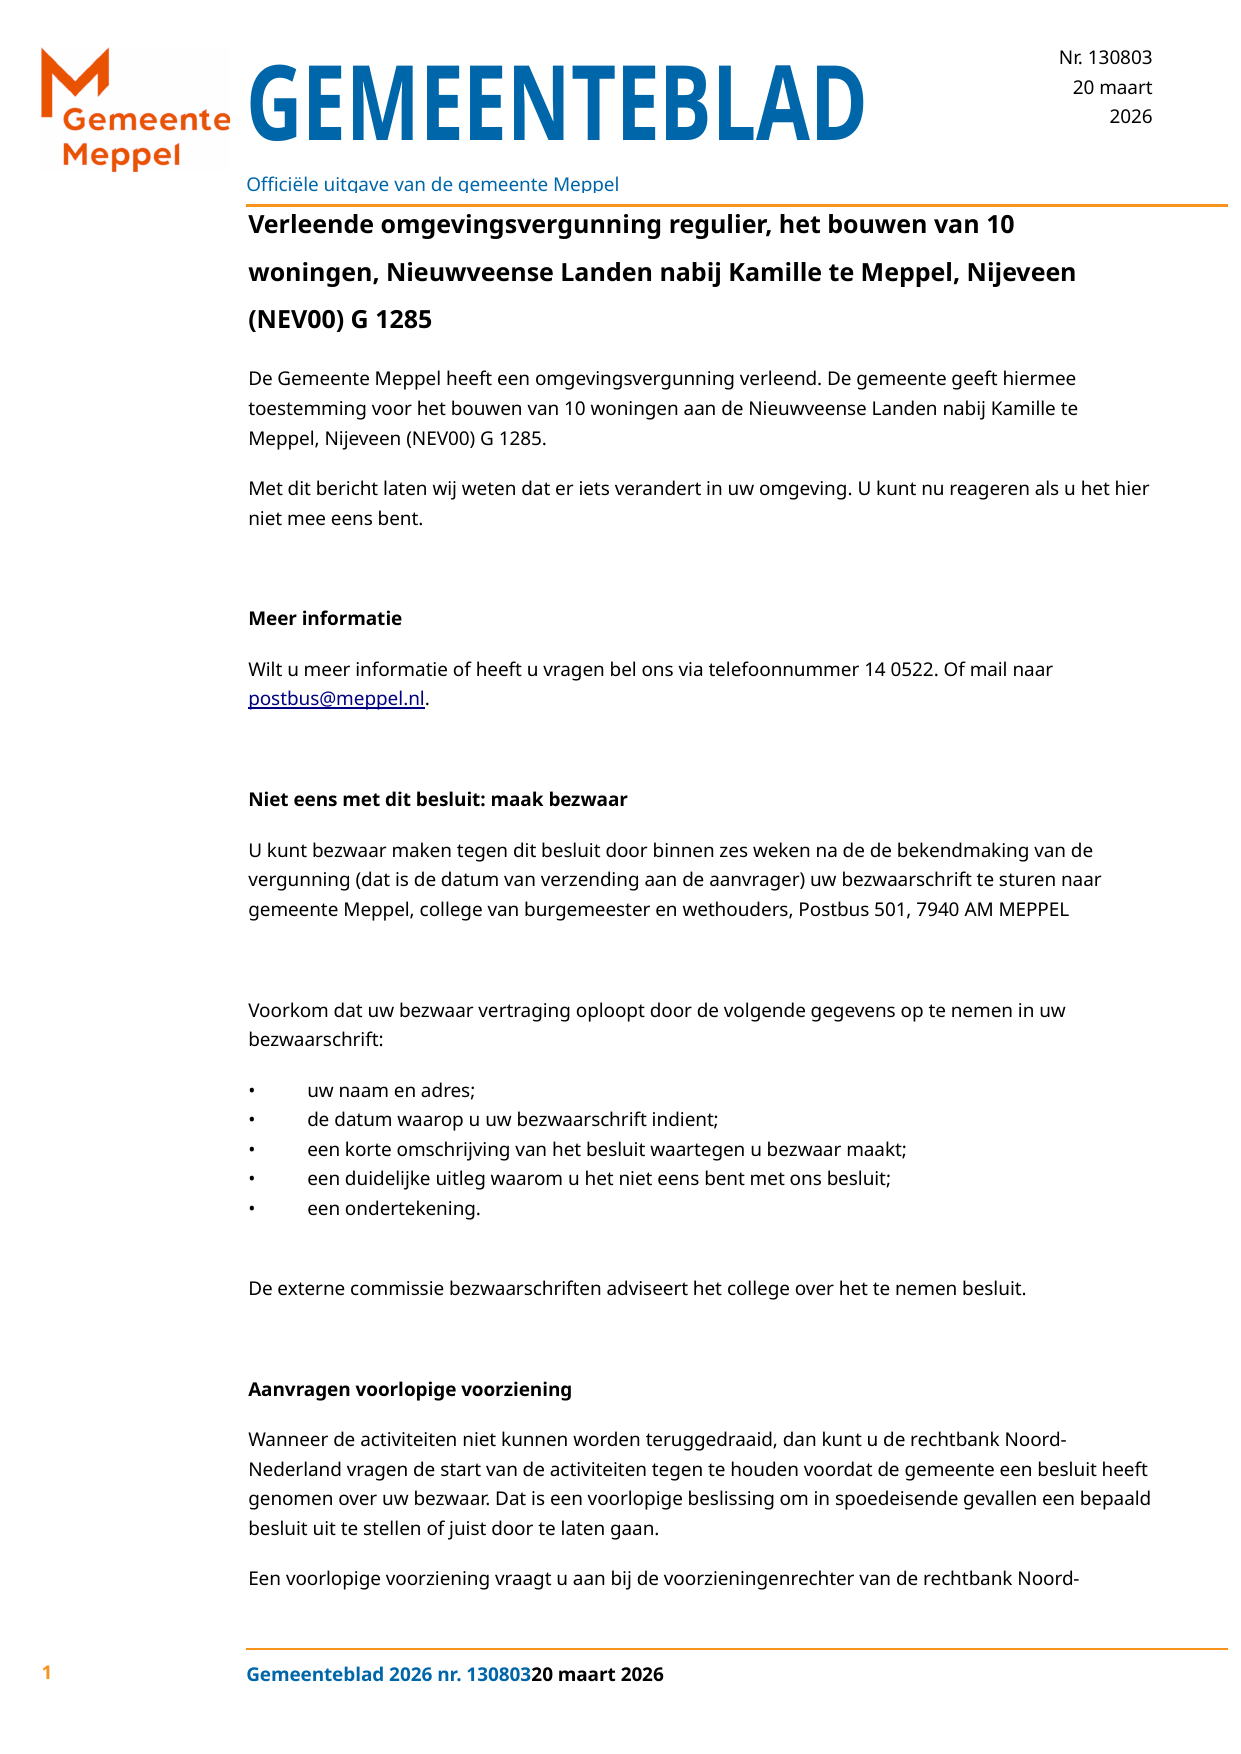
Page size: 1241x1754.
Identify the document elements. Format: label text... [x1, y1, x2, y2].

text Niet eens met dit besluit: maak bezwaar [248, 786, 1152, 812]
text Met dit bericht laten wij weten dat er iets verandert in uw omgeving. U kunt nu reageren als u het hier niet mee eens bent. [248, 475, 1152, 530]
text Wanneer de activiteiten niet kunnen worden teruggedraaid, dan kunt u de rechtbank Noord-Nederland vragen de start van de activiteiten tegen te houden voordat de gemeente een besluit heeft genomen over uw bezwaar. Dat is een voorlopige beslissing om in spoedeisende gevallen een bepaald besluit uit te stellen of juist door te laten gaan. [248, 1426, 1152, 1541]
list uw naam en adres; [248, 1077, 1152, 1102]
text Meer informatie [248, 606, 1152, 631]
text Een voorlopige voorziening vraagt u aan bij de voorzieningenrechter van de rechtbank Noord- [248, 1566, 1152, 1591]
text U kunt bezwaar maken tegen dit besluit door binnen zes weken na de de bekendmaking van de vergunning (dat is de datum van verzending aan de aanvrager) uw bezwaarschrift te sturen naar gemeente Meppel, college van burgemeester en wethouders, Postbus 501, 7940 AM MEPPEL [248, 837, 1152, 922]
list de datum waarop u uw bezwaarschrift indient; [248, 1106, 1152, 1132]
text De Gemeente Meppel heeft een omgevingsvergunning verleend. De gemeente geeft hiermee toestemming voor het bouwen van 10 woningen aan de Nieuwveense Landen nabij Kamille te Meppel, Nijeveen (NEV00) G 1285. [248, 366, 1152, 450]
text Aanvragen voorlopige voorziening [248, 1376, 1152, 1402]
list een korte omschrijving van het besluit waartegen u bezwaar maakt; [248, 1136, 1152, 1162]
text Voorkom dat uw bezwaar vertraging oploopt door de volgende gegevens op te nemen in uw bezwaarschrift: [248, 997, 1152, 1052]
picture [41, 47, 231, 172]
text De externe commissie bezwaarschriften adviseert het college over het te nemen besluit. [248, 1275, 1152, 1301]
list een ondertekening. [248, 1195, 1152, 1221]
list een duidelijke uitleg waarom u het niet eens bent met ons besluit; [248, 1166, 1152, 1191]
text Wilt u meer informatie of heeft u vragen bel ons via telefoonnummer 14 0522. Of mail naar postbus@meppel.nl. [248, 656, 1152, 711]
text Verleende omgevingsvergunning regulier, het bouwen van 10 woningen, Nieuwveense Landen nabij Kamille te Meppel, Nijeveen (NEV00) G 1285 [248, 207, 1152, 336]
